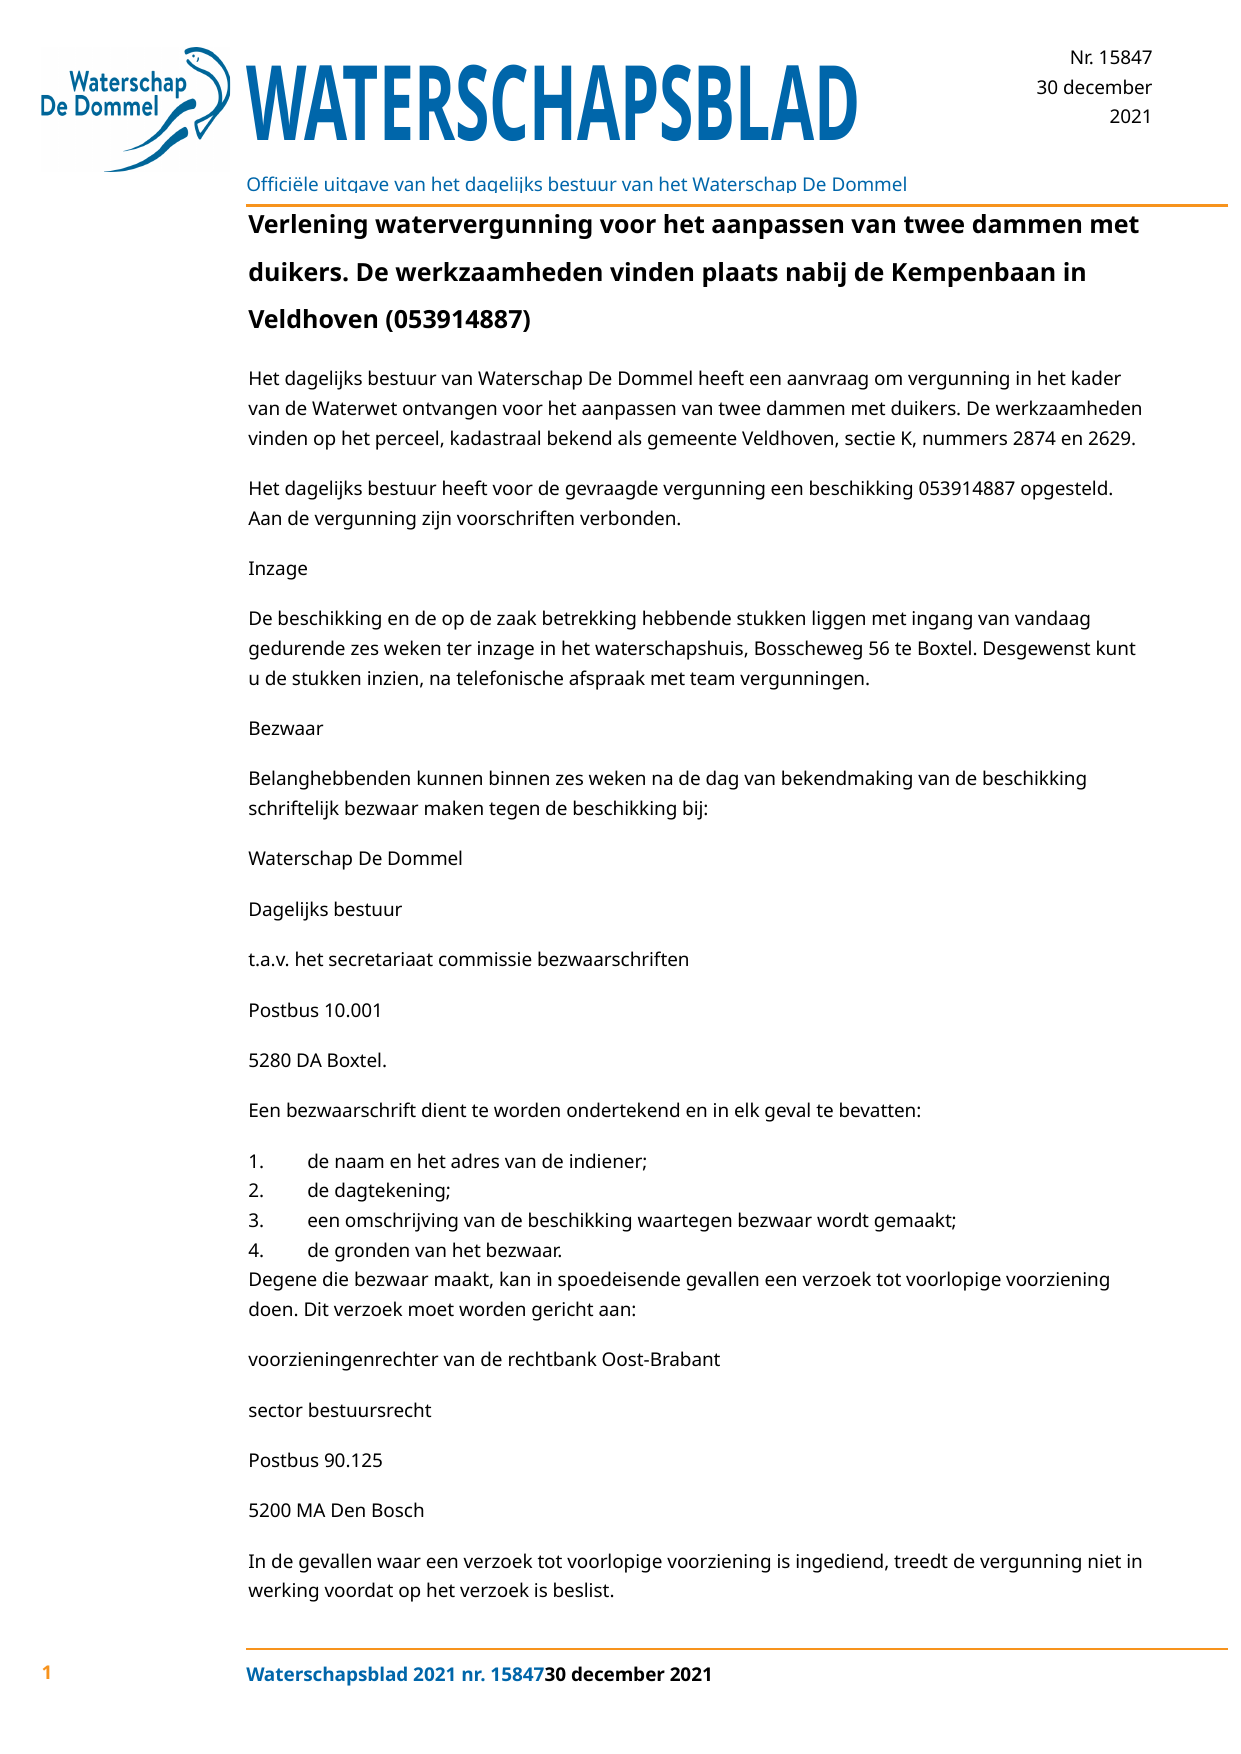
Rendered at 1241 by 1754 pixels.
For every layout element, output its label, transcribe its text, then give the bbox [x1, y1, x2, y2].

text Postbus 10.001 [248, 997, 1152, 1022]
list de dagtekening; [248, 1178, 1152, 1203]
text Waterschap De Dommel [248, 846, 1152, 871]
text Inzage [248, 555, 1152, 581]
list de gronden van het bezwaar. [248, 1237, 1152, 1262]
text In de gevallen waar een verzoek tot voorlopige voorziening is ingediend, treedt de vergunning niet in werking voordat op het verzoek is beslist. [248, 1548, 1152, 1603]
picture [198, 118, 210, 131]
text Dagelijks bestuur [248, 896, 1152, 922]
picture [41, 47, 231, 172]
text Degene die bezwaar maakt, kan in spoedeisende gevallen een verzoek tot voorlopige voorziening doen. Dit verzoek moet worden gericht aan: [248, 1266, 1152, 1322]
text De beschikking en de op de zaak betrekking hebbende stukken liggen met ingang van vandaag gedurende zes weken ter inzage in het waterschapshuis, Bosscheweg 56 te Boxtel. Desgewenst kunt u de stukken inzien, na telefonische afspraak met team vergunningen. [248, 606, 1152, 690]
text Belanghebbenden kunnen binnen zes weken na de dag van bekendmaking van de beschikking schriftelijk bezwaar maken tegen de beschikking bij: [248, 766, 1152, 821]
list een omschrijving van de beschikking waartegen bezwaar wordt gemaakt; [248, 1207, 1152, 1233]
text t.a.v. het secretariaat commissie bezwaarschriften [248, 946, 1152, 972]
text Postbus 90.125 [248, 1447, 1152, 1473]
list de naam en het adres van de indiener; [248, 1148, 1152, 1174]
text voorzieningenrechter van de rechtbank Oost-Brabant [248, 1346, 1152, 1372]
text Bezwaar [248, 715, 1152, 741]
picture [45, 99, 51, 111]
text Het dagelijks bestuur van Waterschap De Dommel heeft een aanvraag om vergunning in het kader van de Waterwet ontvangen voor het aanpassen van twee dammen met duikers. De werkzaamheden vinden op het perceel, kadastraal bekend als gemeente Veldhoven, sectie K, nummers 2874 en 2629. [248, 366, 1152, 450]
text Een bezwaarschrift dient te worden ondertekend en in elk geval te bevatten: [248, 1098, 1152, 1123]
text sector bestuursrecht [248, 1397, 1152, 1422]
text Verlening watervergunning voor het aanpassen van twee dammen met duikers. De werkzaamheden vinden plaats nabij de Kempenbaan in Veldhoven (053914887) [248, 207, 1152, 336]
text Het dagelijks bestuur heeft voor de gevraagde vergunning een beschikking 053914887 opgesteld. Aan de vergunning zijn voorschriften verbonden. [248, 475, 1152, 530]
picture [204, 47, 231, 76]
text 5200 MA Den Bosch [248, 1498, 1152, 1523]
text 5280 DA Boxtel. [248, 1047, 1152, 1073]
